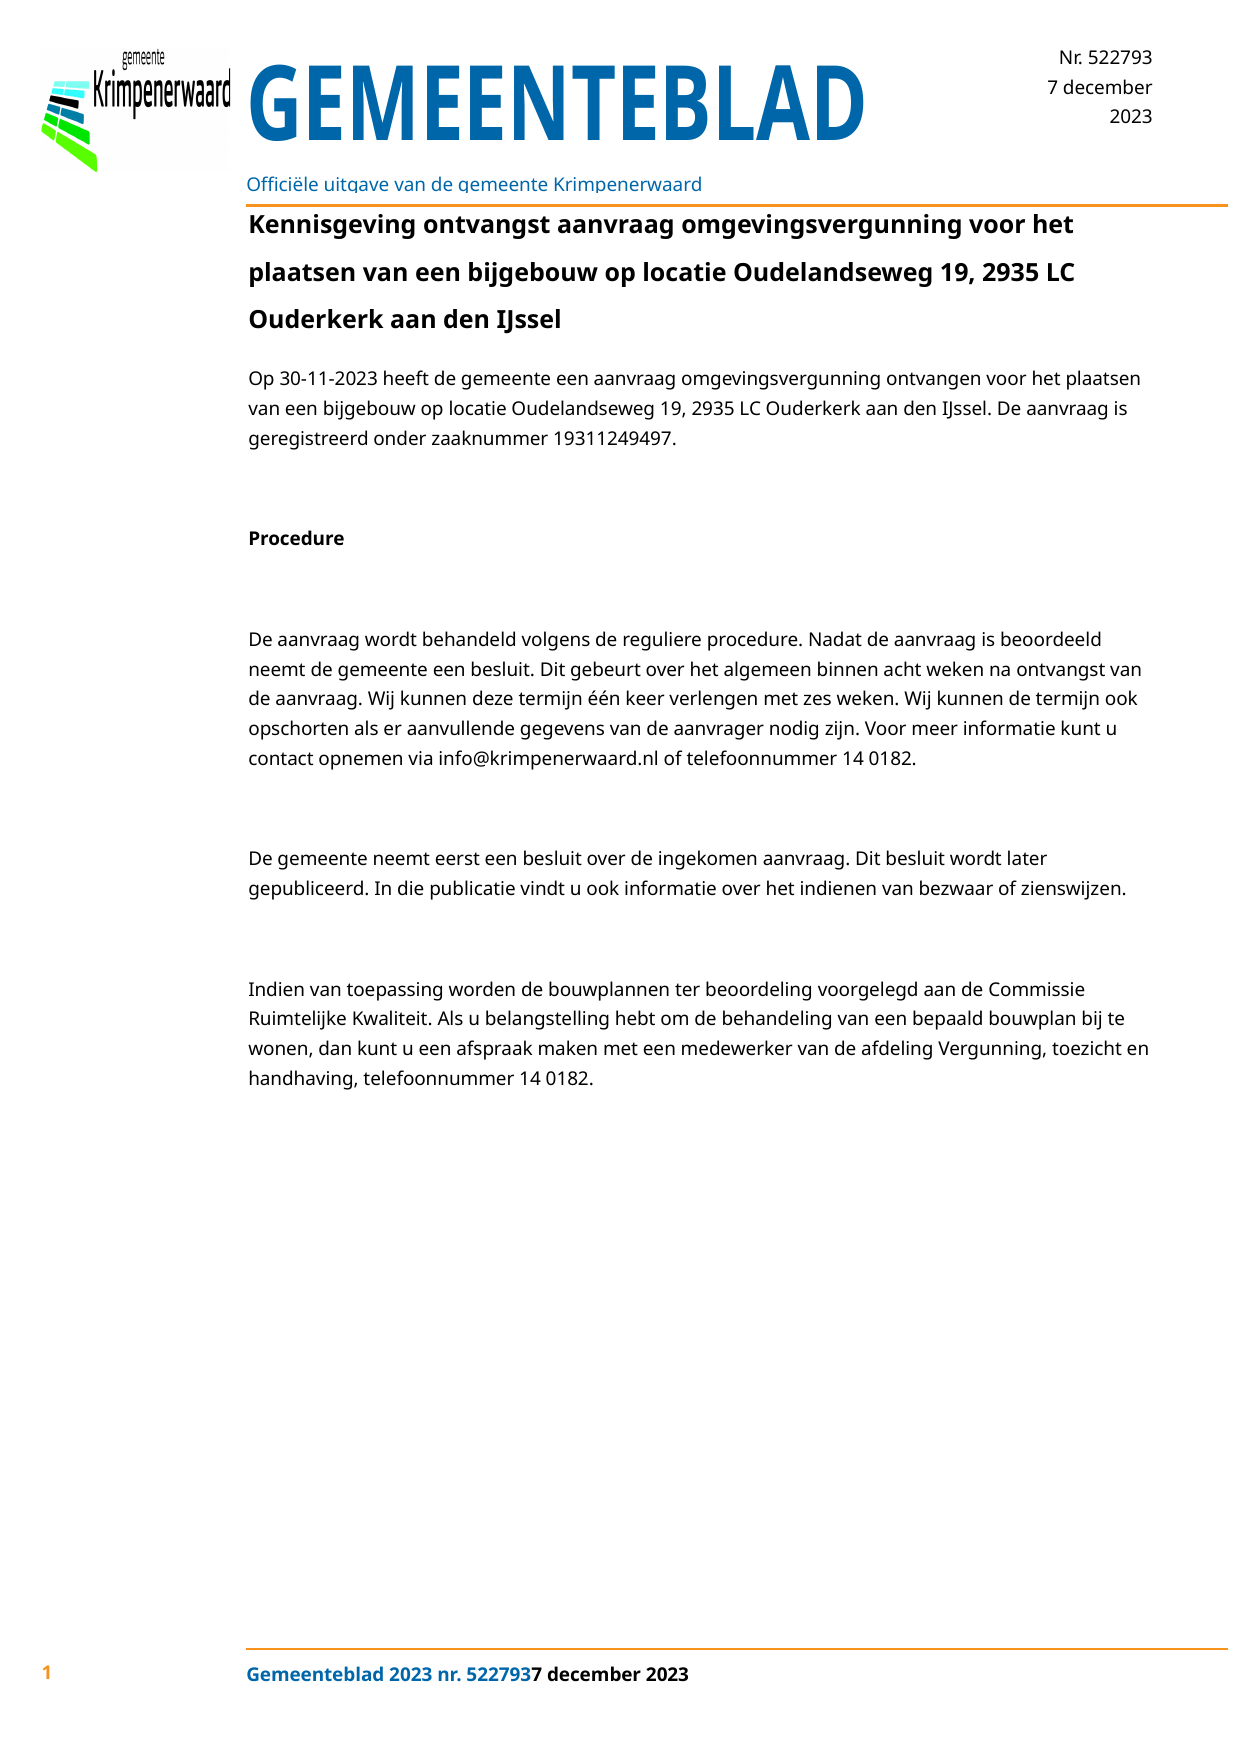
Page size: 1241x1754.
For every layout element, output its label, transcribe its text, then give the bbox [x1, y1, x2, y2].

text Indien van toepassing worden de bouwplannen ter beoordeling voorgelegd aan de Commissie Ruimtelijke Kwaliteit. Als u belangstelling hebt om de behandeling van een bepaald bouwplan bij te wonen, dan kunt u een afspraak maken met een medewerker van de afdeling Vergunning, toezicht en handhaving, telefoonnummer 14 0182. [248, 976, 1152, 1090]
text Procedure [248, 526, 1152, 551]
text Op 30-11-2023 heeft de gemeente een aanvraag omgevingsvergunning ontvangen voor het plaatsen van een bijgebouw op locatie Oudelandseweg 19, 2935 LC Ouderkerk aan den IJssel. De aanvraag is geregistreerd onder zaaknummer 19311249497. [248, 366, 1152, 450]
text Kennisgeving ontvangst aanvraag omgevingsvergunning voor het plaatsen van een bijgebouw op locatie Oudelandseweg 19, 2935 LC Ouderkerk aan den IJssel [248, 207, 1152, 336]
text De aanvraag wordt behandeld volgens de reguliere procedure. Nadat de aanvraag is beoordeeld neemt de gemeente een besluit. Dit gebeurt over het algemeen binnen acht weken na ontvangst van de aanvraag. Wij kunnen deze termijn één keer verlengen met zes weken. Wij kunnen de termijn ook opschorten als er aanvullende gegevens van de aanvrager nodig zijn. Voor meer informatie kunt u contact opnemen via info@krimpenerwaard.nl of telefoonnummer 14 0182. [248, 626, 1152, 770]
picture [41, 47, 231, 172]
text De gemeente neemt eerst een besluit over de ingekomen aanvraag. Dit besluit wordt later gepubliceerd. In die publicatie vindt u ook informatie over het indienen van bezwaar of zienswijzen. [248, 846, 1152, 901]
